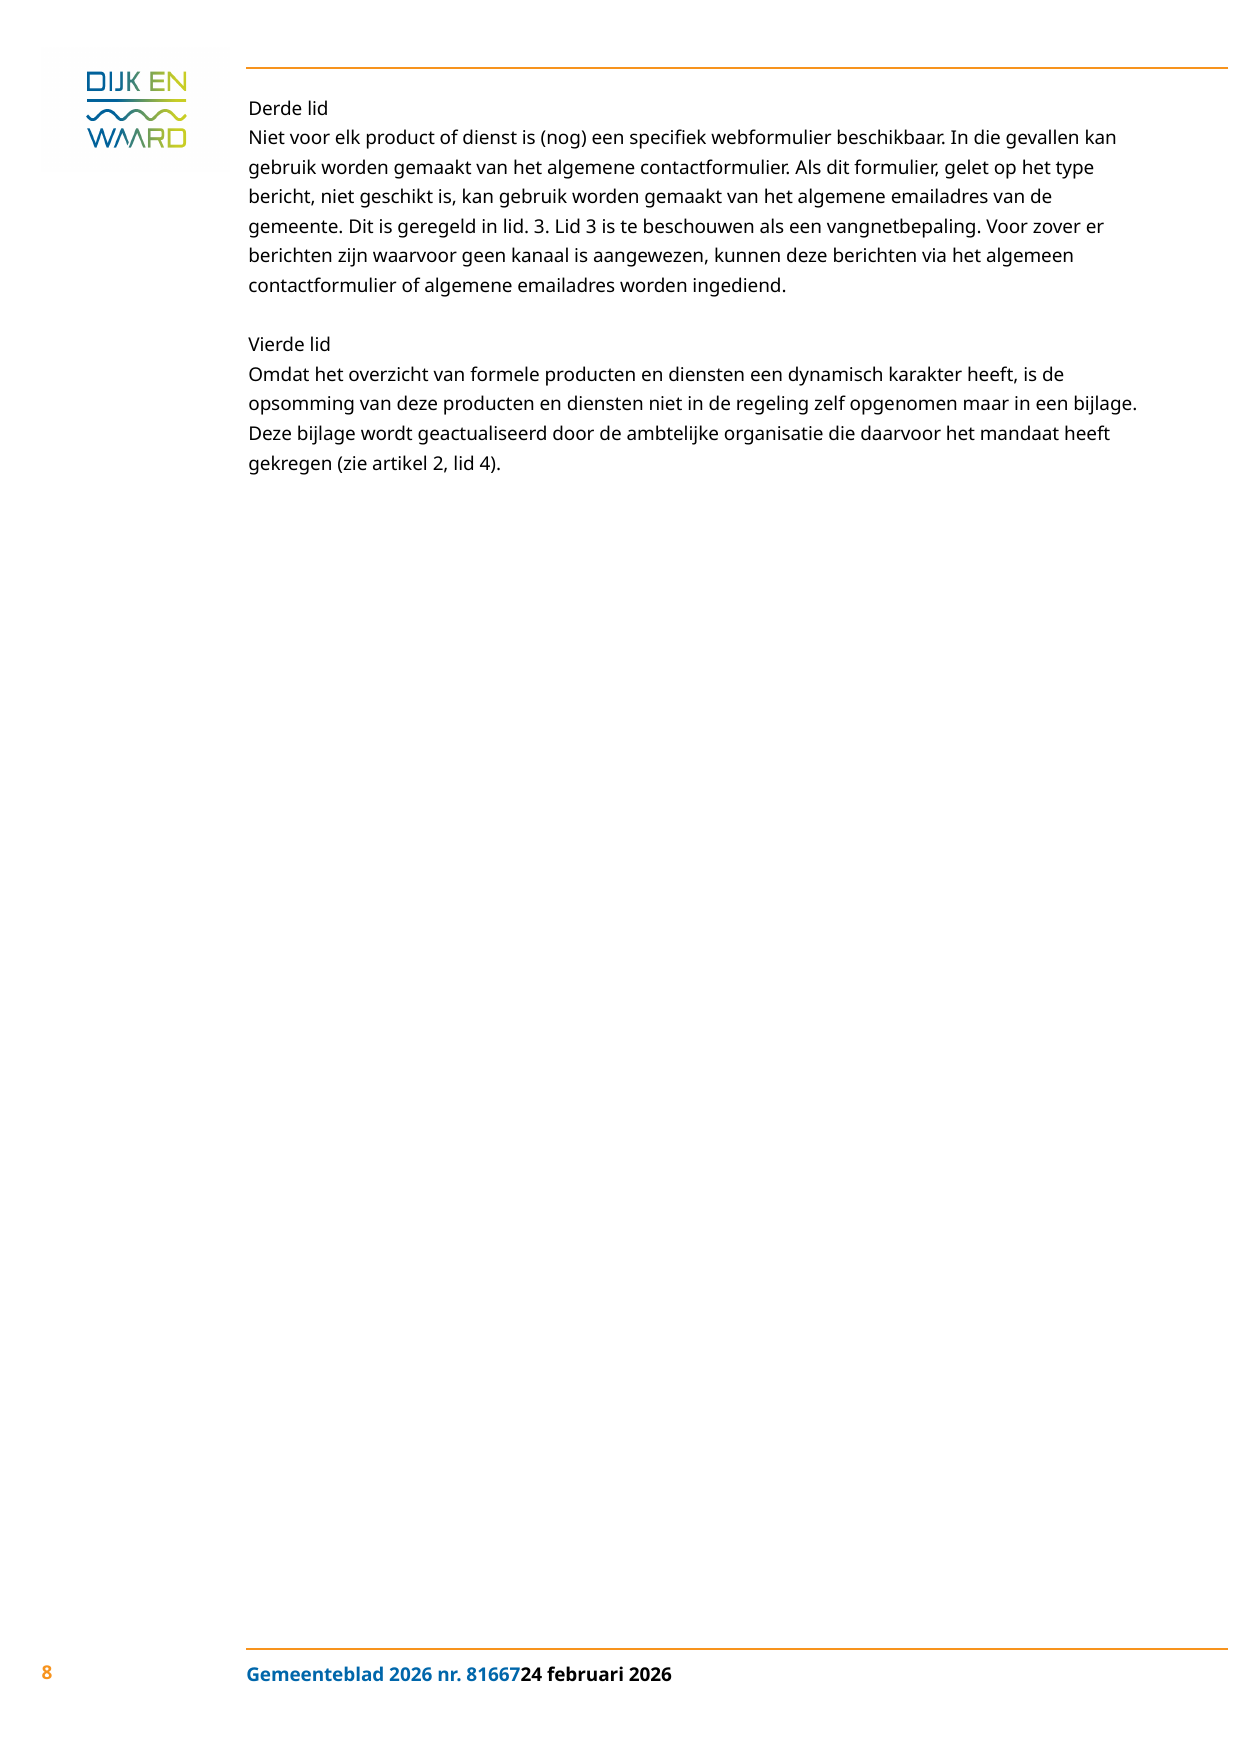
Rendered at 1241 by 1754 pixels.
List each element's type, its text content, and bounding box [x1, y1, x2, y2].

text Omdat het overzicht van formele producten en diensten een dynamisch karakter heeft, is de opsomming van deze producten en diensten niet in de regeling zelf opgenomen maar in een bijlage. Deze bijlage wordt geactualiseerd door de ambtelijke organisatie die daarvoor het mandaat heeft gekregen (zie artikel 2, lid 4). [248, 361, 1152, 476]
text Niet voor elk product of dienst is (nog) een specifiek webformulier beschikbaar. In die gevallen kan gebruik worden gemaakt van het algemene contactformulier. Als dit formulier, gelet op het type bericht, niet geschikt is, kan gebruik worden gemaakt van het algemene emailadres van de gemeente. Dit is geregeld in lid. 3. Lid 3 is te beschouwen als een vangnetbepaling. Voor zover er berichten zijn waarvoor geen kanaal is aangewezen, kunnen deze berichten via het algemeen contactformulier of algemene emailadres worden ingediend. [248, 124, 1152, 298]
text Vierde lid [248, 331, 1152, 357]
picture [41, 47, 231, 172]
text Derde lid [248, 95, 1152, 121]
